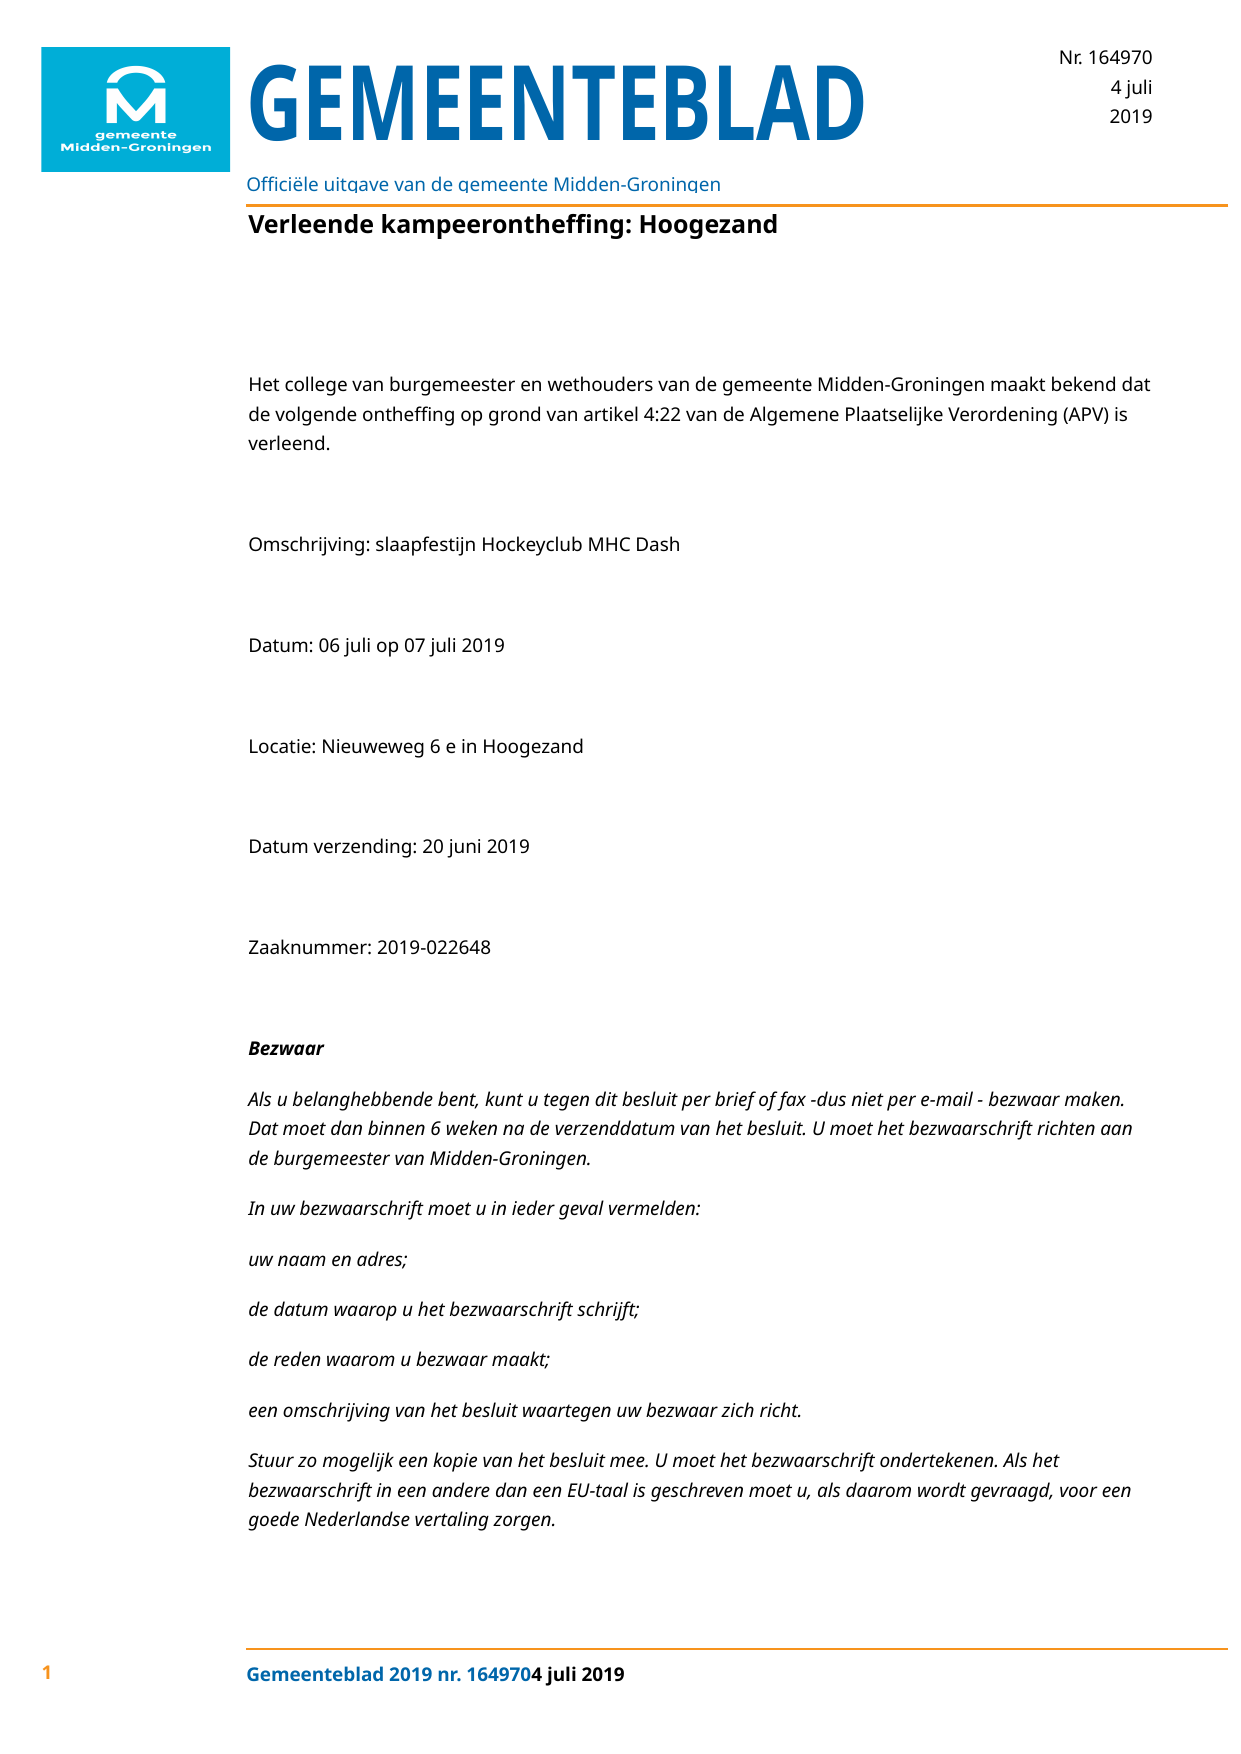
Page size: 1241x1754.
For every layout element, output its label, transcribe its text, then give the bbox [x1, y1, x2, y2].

text een omschrijving van het besluit waartegen uw bezwaar zich richt. [248, 1397, 1152, 1423]
picture [184, 146, 190, 153]
text Stuur zo mogelijk een kopie van het besluit mee. U moet het bezwaarschrift ondertekenen. Als het bezwaarschrift in een andere dan een EU-taal is geschreven moet u, als daarom wordt gevraagd, voor een goede Nederlandse vertaling zorgen. [248, 1447, 1152, 1532]
text Verleende kampeerontheffing: Hoogezand [248, 207, 1152, 241]
text Bezwaar [248, 1035, 1152, 1061]
text In uw bezwaarschrift moet u in ieder geval vermelden: [248, 1195, 1152, 1221]
text Zaaknummer: 2019-022648 [248, 934, 1152, 960]
text Het college van burgemeester en wethouders van de gemeente Midden-Groningen maakt bekend dat de volgende ontheffing op grond van artikel 4:22 van de Algemene Plaatselijke Verordening (APV) is verleend. [248, 371, 1152, 456]
text de reden waarom u bezwaar maakt; [248, 1347, 1152, 1372]
text Omschrijving: slaapfestijn Hockeyclub MHC Dash [248, 531, 1152, 557]
picture [107, 89, 165, 122]
text de datum waarop u het bezwaarschrift schrijft; [248, 1296, 1152, 1322]
picture [108, 66, 164, 82]
text Als u belanghebbende bent, kunt u tegen dit besluit per brief of fax -dus niet per e-mail - bezwaar maken. Dat moet dan binnen 6 weken na de verzenddatum van het besluit. U moet het bezwaarschrift richten aan de burgemeester van Midden-Groningen. [248, 1086, 1152, 1171]
text Datum: 06 juli op 07 juli 2019 [248, 632, 1152, 658]
text Locatie: Nieuweweg 6 e in Hoogezand [248, 733, 1152, 758]
text Datum verzending: 20 juni 2019 [248, 834, 1152, 859]
text uw naam en adres; [248, 1246, 1152, 1271]
